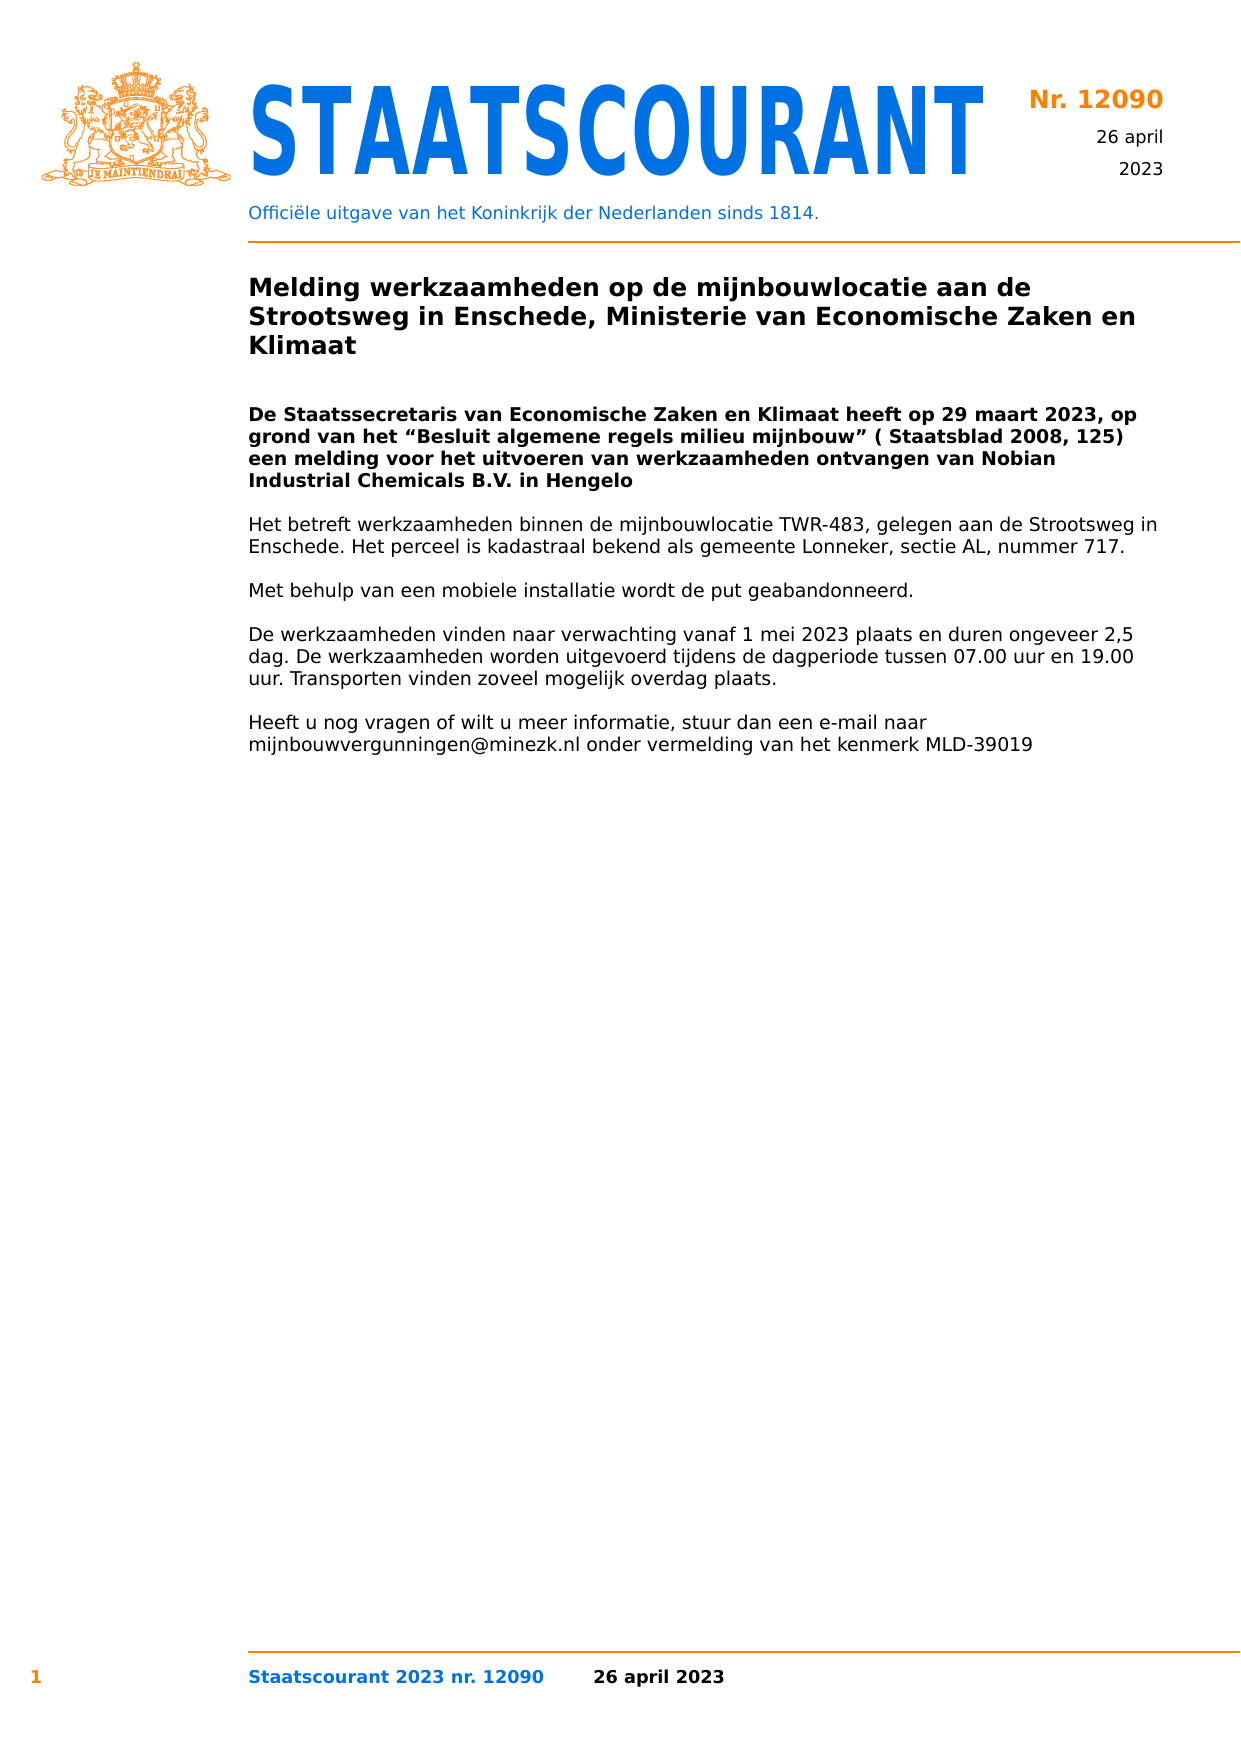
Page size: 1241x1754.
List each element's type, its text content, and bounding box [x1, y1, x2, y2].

text Met behulp van een mobiele installatie wordt de put geabandonneerd. [248, 580, 1163, 602]
table_cell Officiële uitgave van het Koninkrijk der Nederlanden sinds 1814. [248, 203, 1240, 241]
text Het betreft werkzaamheden binnen de mijnbouwlocatie TWR-483, gelegen aan de Strootsweg in Enschede. Het perceel is kadastraal bekend als gemeente Lonneker, sectie AL, nummer 717. [248, 514, 1163, 558]
table_header [25, 62, 248, 241]
table_cell 26 april [998, 121, 1240, 153]
table_cell 2023 [998, 153, 1240, 203]
table_header STAATSCOURANT [248, 62, 998, 203]
text Heeft u nog vragen of wilt u meer informatie, stuur dan een e-mail naar mijnbouwvergunningen@minezk.nl onder vermelding van het kenmerk MLD-39019 [248, 712, 1163, 756]
text De werkzaamheden vinden naar verwachting vanaf 1 mei 2023 plaats en duren ongeveer 2,5 dag. De werkzaamheden worden uitgevoerd tijdens de dagperiode tussen 07.00 uur en 19.00 uur. Transporten vinden zoveel mogelijk overdag plaats. [248, 624, 1163, 690]
subtitle Melding werkzaamheden op de mijnbouwlocatie aan de Strootsweg in Enschede, Ministerie van Economische Zaken en Klimaat [248, 273, 1163, 361]
picture [41, 62, 231, 186]
table_header Nr. 12090 [998, 62, 1240, 121]
text De Staatssecretaris van Economische Zaken en Klimaat heeft op 29 maart 2023, op grond van het “Besluit algemene regels milieu mijnbouw” ( Staatsblad 2008, 125) een melding voor het uitvoeren van werkzaamheden ontvangen van Nobian Industrial Chemicals B.V. in Hengelo [248, 404, 1163, 492]
